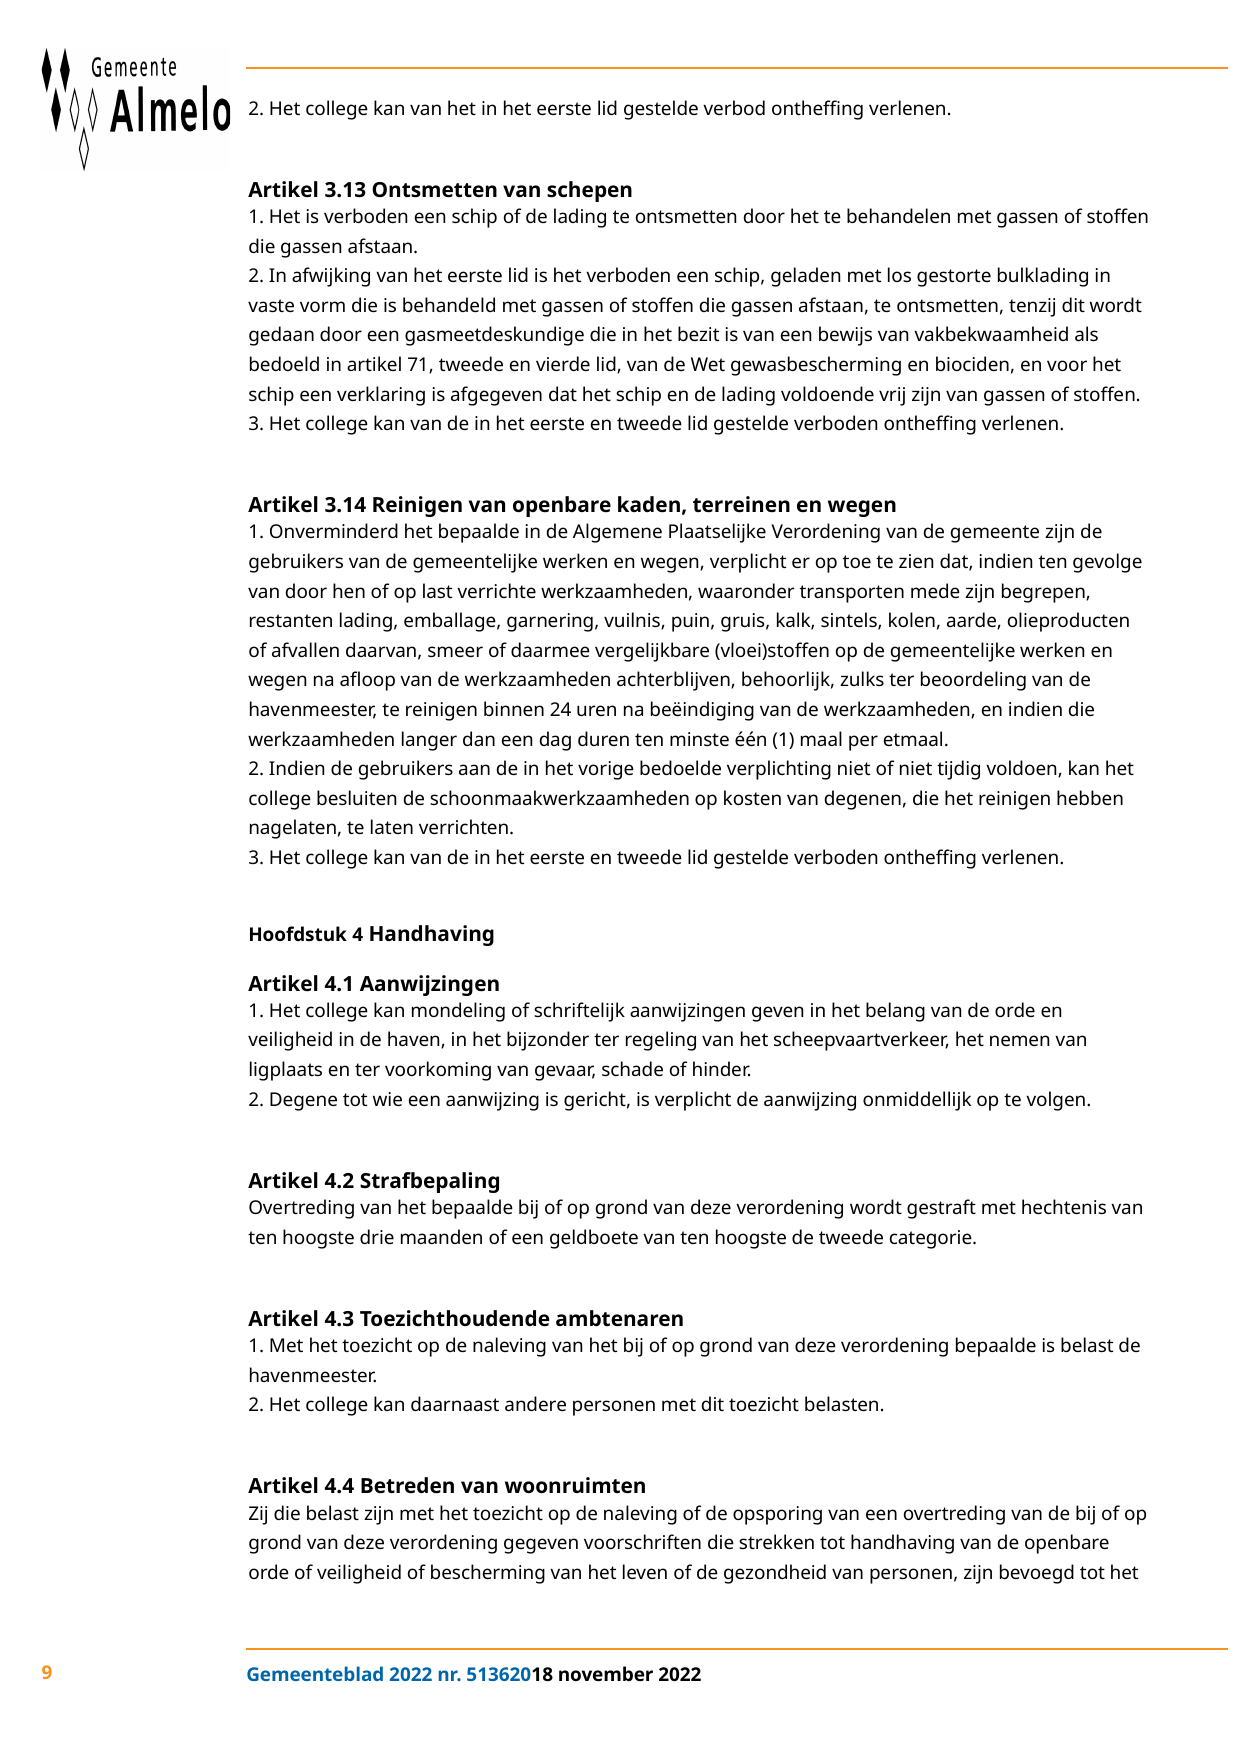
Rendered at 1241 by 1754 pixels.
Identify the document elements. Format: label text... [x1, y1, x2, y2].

text Artikel 4.1 Aanwijzingen [248, 969, 1152, 997]
text Hoofdstuk 4 Handhaving [248, 919, 1152, 948]
text 1. Het college kan mondeling of schriftelijk aanwijzingen geven in het belang van de orde en veiligheid in de haven, in het bijzonder ter regeling van het scheepvaartverkeer, het nemen van ligplaats en ter voorkoming van gevaar, schade of hinder. [248, 997, 1152, 1082]
text 2. Het college kan van het in het eerste lid gestelde verbod ontheffing verlenen. [248, 95, 1152, 121]
text 1. Onverminderd het bepaalde in de Algemene Plaatselijke Verordening van de gemeente zijn de gebruikers van de gemeentelijke werken en wegen, verplicht er op toe te zien dat, indien ten gevolge van door hen of op last verrichte werkzaamheden, waaronder transporten mede zijn begrepen, restanten lading, emballage, garnering, vuilnis, puin, gruis, kalk, sintels, kolen, aarde, olieproducten of afvallen daarvan, smeer of daarmee vergelijkbare (vloei)stoffen op de gemeentelijke werken en wegen na afloop van de werkzaamheden achterblijven, behoorlijk, zulks ter beoordeling van de havenmeester, te reinigen binnen 24 uren na beëindiging van de werkzaamheden, en indien die werkzaamheden langer dan een dag duren ten minste één (1) maal per etmaal. [248, 519, 1152, 752]
text Artikel 4.2 Strafbepaling [248, 1166, 1152, 1194]
text 3. Het college kan van de in het eerste en tweede lid gestelde verboden ontheffing verlenen. [248, 844, 1152, 870]
text Artikel 3.13 Ontsmetten van schepen [248, 175, 1152, 203]
text 2. Indien de gebruikers aan de in het vorige bedoelde verplichting niet of niet tijdig voldoen, kan het college besluiten de schoonmaakwerkzaamheden op kosten van degenen, die het reinigen hebben nagelaten, te laten verrichten. [248, 755, 1152, 840]
text Artikel 4.3 Toezichthoudende ambtenaren [248, 1304, 1152, 1332]
text 2. Degene tot wie een aanwijzing is gericht, is verplicht de aanwijzing onmiddellijk op te volgen. [248, 1086, 1152, 1112]
text Artikel 3.14 Reinigen van openbare kaden, terreinen en wegen [248, 490, 1152, 519]
text Overtreding van het bepaalde bij of op grond van deze verordening wordt gestraft met hechtenis van ten hoogste drie maanden of een geldboete van ten hoogste de tweede categorie. [248, 1194, 1152, 1249]
text 2. Het college kan daarnaast andere personen met dit toezicht belasten. [248, 1391, 1152, 1417]
text 3. Het college kan van de in het eerste en tweede lid gestelde verboden ontheffing verlenen. [248, 410, 1152, 436]
text Artikel 4.4 Betreden van woonruimten [248, 1471, 1152, 1500]
text 2. In afwijking van het eerste lid is het verboden een schip, geladen met los gestorte bulklading in vaste vorm die is behandeld met gassen of stoffen die gassen afstaan, te ontsmetten, tenzij dit wordt gedaan door een gasmeetdeskundige die in het bezit is van een bewijs van vakbekwaamheid als bedoeld in artikel 71, tweede en vierde lid, van de Wet gewasbescherming en biociden, en voor het schip een verklaring is afgegeven dat het schip en de lading voldoende vrij zijn van gassen of stoffen. [248, 262, 1152, 406]
text 1. Het is verboden een schip of de lading te ontsmetten door het te behandelen met gassen of stoffen die gassen afstaan. [248, 203, 1152, 258]
text 1. Met het toezicht op de naleving van het bij of op grond van deze verordening bepaalde is belast de havenmeester. [248, 1332, 1152, 1388]
text Zij die belast zijn met het toezicht op de naleving of de opsporing van een overtreding van de bij of op grond van deze verordening gegeven voorschriften die strekken tot handhaving van de openbare orde of veiligheid of bescherming van het leven of de gezondheid van personen, zijn bevoegd tot het [248, 1500, 1152, 1585]
picture [41, 47, 231, 172]
